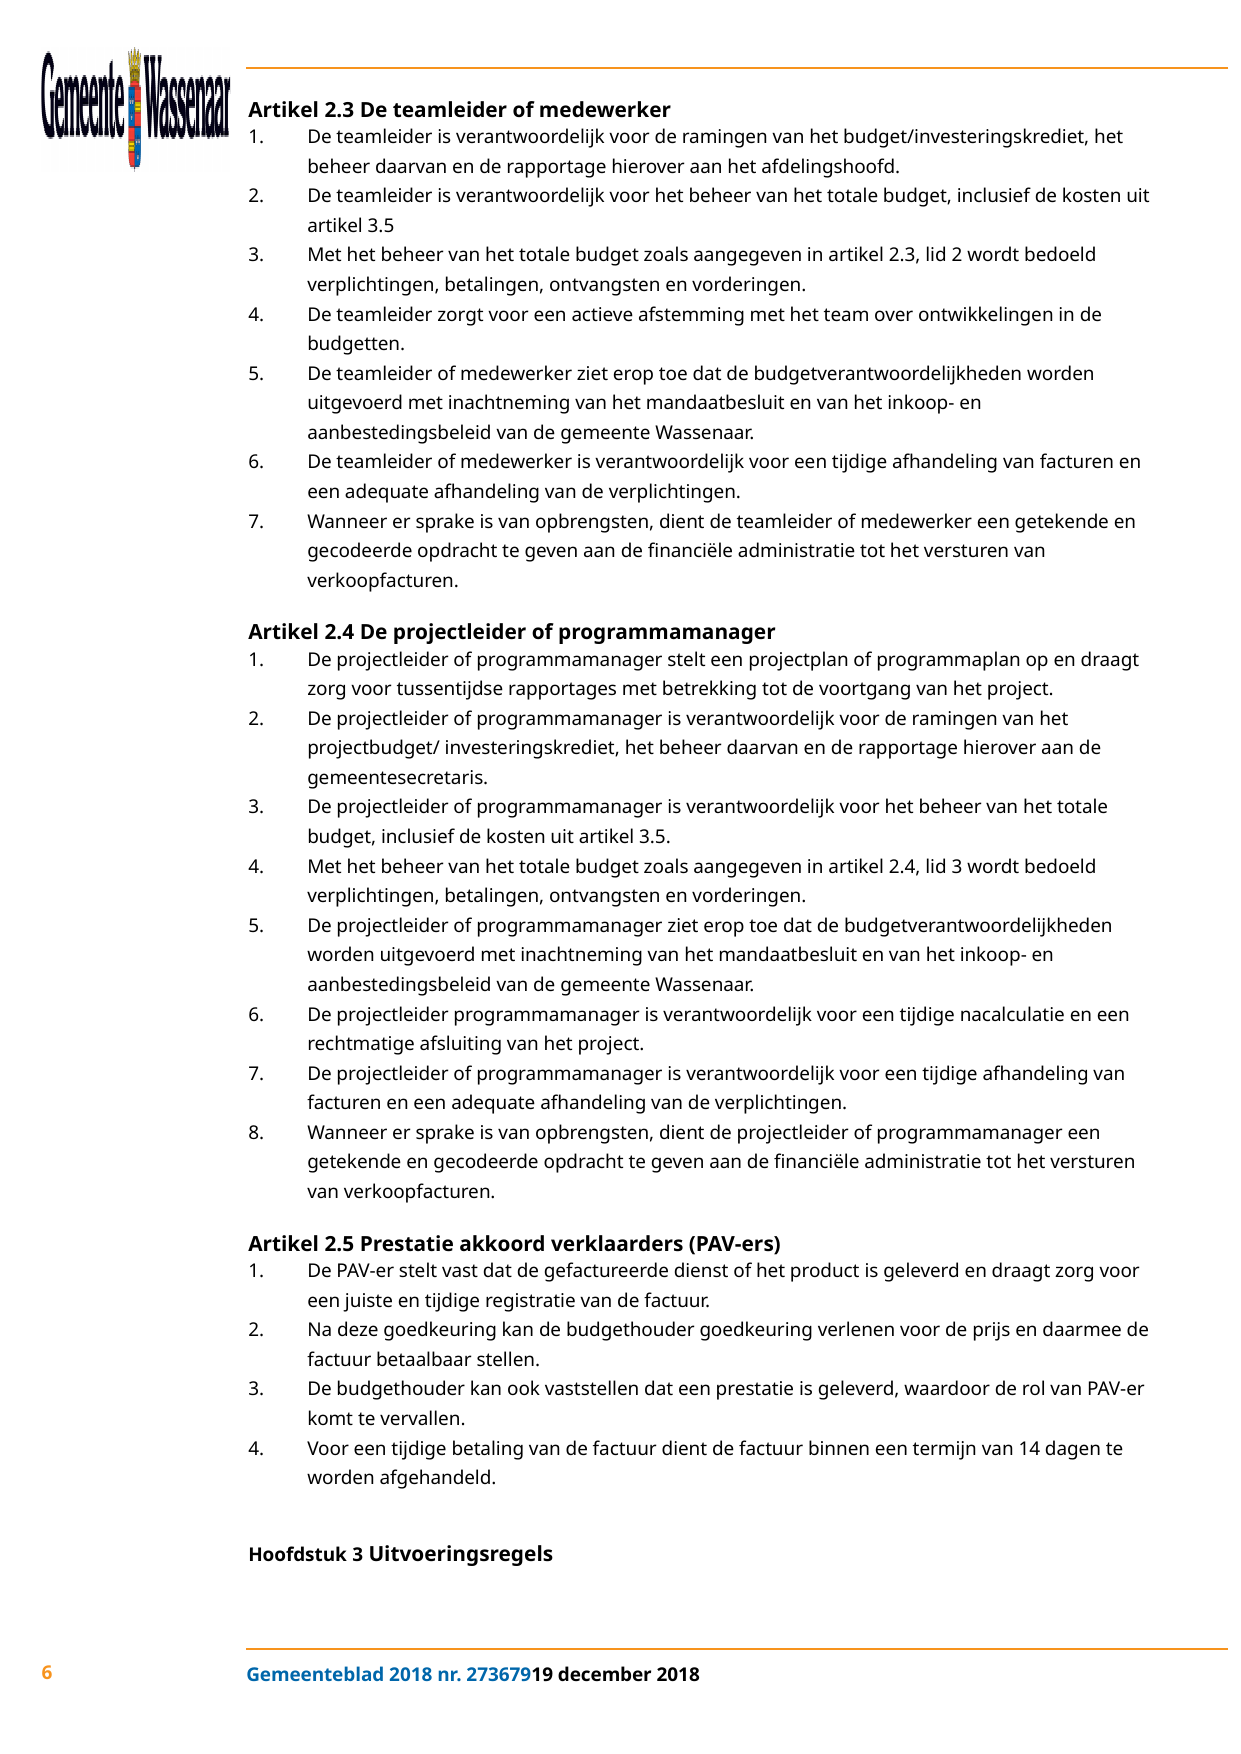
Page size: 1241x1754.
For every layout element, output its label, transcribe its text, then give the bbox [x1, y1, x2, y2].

list De PAV-er stelt vast dat de gefactureerde dienst of het product is geleverd en draagt zorg voor een juiste en tijdige registratie van de factuur. [248, 1257, 1152, 1312]
list De projectleider programmamanager is verantwoordelijk voor een tijdige nacalculatie en een rechtmatige afsluiting van het project. [248, 1001, 1152, 1056]
list De projectleider of programmamanager is verantwoordelijk voor het beheer van het totale budget, inclusief de kosten uit artikel 3.5. [248, 794, 1152, 849]
list Met het beheer van het totale budget zoals aangegeven in artikel 2.4, lid 3 wordt bedoeld verplichtingen, betalingen, ontvangsten en vorderingen. [248, 853, 1152, 908]
text Artikel 2.3 De teamleider of medewerker [248, 95, 1152, 123]
list De teamleider is verantwoordelijk voor het beheer van het totale budget, inclusief de kosten uit artikel 3.5 [248, 182, 1152, 238]
list De teamleider of medewerker is verantwoordelijk voor een tijdige afhandeling van facturen en een adequate afhandeling van de verplichtingen. [248, 449, 1152, 504]
list Wanneer er sprake is van opbrengsten, dient de projectleider of programmamanager een getekende en gecodeerde opdracht te geven aan de financiële administratie tot het versturen van verkoopfacturen. [248, 1119, 1152, 1204]
list Voor een tijdige betaling van de factuur dient de factuur binnen een termijn van 14 dagen te worden afgehandeld. [248, 1435, 1152, 1490]
list De projectleider of programmamanager ziet erop toe dat de budgetverantwoordelijkheden worden uitgevoerd met inachtneming van het mandaatbesluit en van het inkoop- en aanbestedingsbeleid van de gemeente Wassenaar. [248, 912, 1152, 997]
list De teamleider zorgt voor een actieve afstemming met het team over ontwikkelingen in de budgetten. [248, 301, 1152, 356]
list Wanneer er sprake is van opbrengsten, dient de teamleider of medewerker een getekende en gecodeerde opdracht te geven aan de financiële administratie tot het versturen van verkoopfacturen. [248, 508, 1152, 593]
text Artikel 2.4 De projectleider of programmamanager [248, 617, 1152, 646]
list De projectleider of programmamanager is verantwoordelijk voor de ramingen van het projectbudget/ investeringskrediet, het beheer daarvan en de rapportage hierover aan de gemeentesecretaris. [248, 705, 1152, 790]
picture [41, 47, 231, 172]
list De teamleider of medewerker ziet erop toe dat de budgetverantwoordelijkheden worden uitgevoerd met inachtneming van het mandaatbesluit en van het inkoop- en aanbestedingsbeleid van de gemeente Wassenaar. [248, 360, 1152, 445]
list Met het beheer van het totale budget zoals aangegeven in artikel 2.3, lid 2 wordt bedoeld verplichtingen, betalingen, ontvangsten en vorderingen. [248, 242, 1152, 297]
list De teamleider is verantwoordelijk voor de ramingen van het budget/investeringskrediet, het beheer daarvan en de rapportage hierover aan het afdelingshoofd. [248, 123, 1152, 178]
list De projectleider of programmamanager is verantwoordelijk voor een tijdige afhandeling van facturen en een adequate afhandeling van de verplichtingen. [248, 1060, 1152, 1115]
text Artikel 2.5 Prestatie akkoord verklaarders (PAV-ers) [248, 1229, 1152, 1257]
list De projectleider of programmamanager stelt een projectplan of programmaplan op en draagt zorg voor tussentijdse rapportages met betrekking tot de voortgang van het project. [248, 646, 1152, 701]
list De budgethouder kan ook vaststellen dat een prestatie is geleverd, waardoor de rol van PAV-er komt te vervallen. [248, 1376, 1152, 1431]
list Na deze goedkeuring kan de budgethouder goedkeuring verlenen voor de prijs en daarmee de factuur betaalbaar stellen. [248, 1316, 1152, 1372]
text Hoofdstuk 3 Uitvoeringsregels [248, 1539, 1152, 1568]
